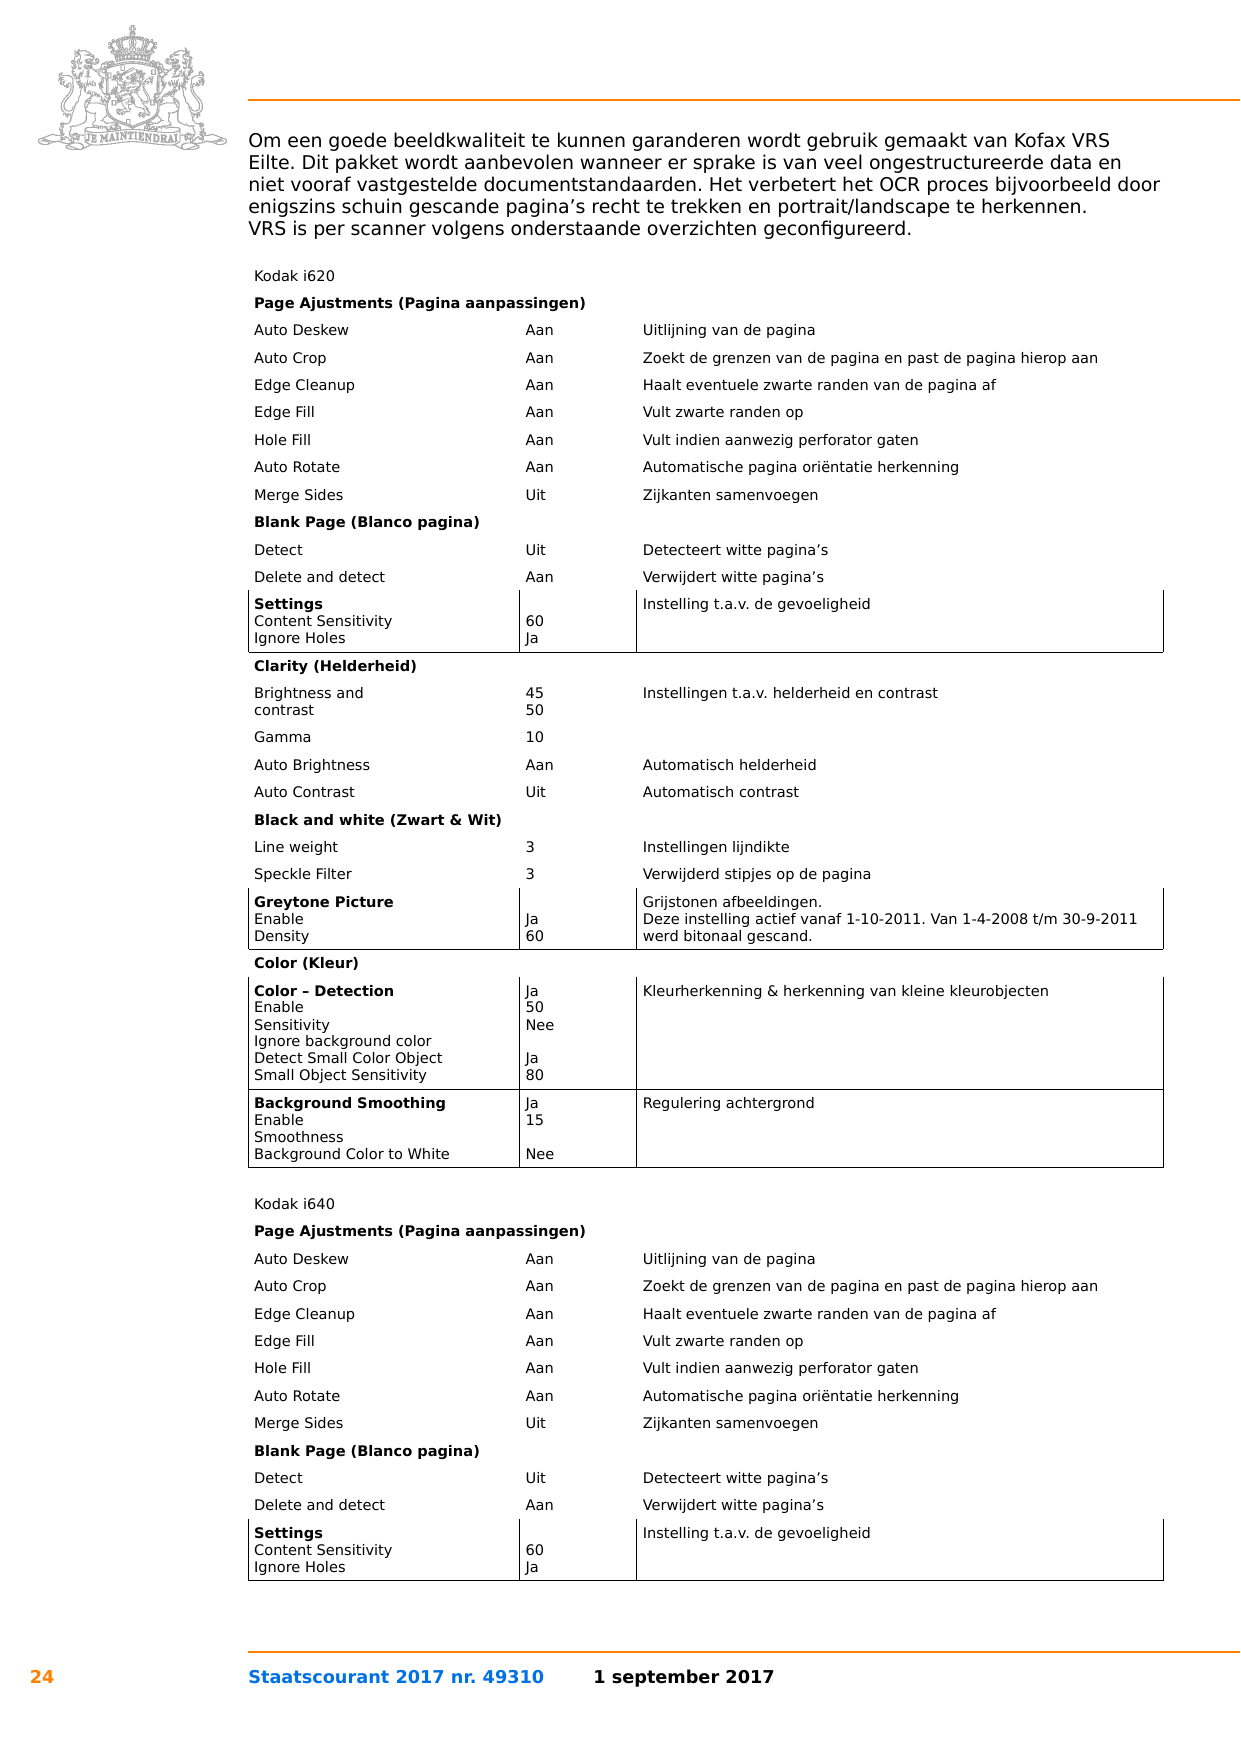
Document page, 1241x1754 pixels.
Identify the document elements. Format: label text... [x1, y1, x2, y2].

table_cell Settings [249, 1520, 519, 1542]
table_cell Settings [249, 591, 519, 613]
table_cell Aan [520, 752, 636, 778]
table_cell Ja 50 Nee [520, 978, 636, 1050]
table_cell Verwijdert witte pagina’s [637, 1493, 1163, 1519]
table_cell Verwijderd stipjes op de pagina [637, 862, 1163, 888]
table_cell [637, 1542, 1163, 1580]
table_cell Aan [520, 1246, 636, 1272]
table_cell Instellingen t.a.v. helderheid en contrast [637, 680, 1163, 751]
table_cell Delete and detect [249, 564, 519, 590]
table_cell Auto Rotate [249, 455, 519, 481]
table_cell Uitlijning van de pagina [637, 318, 1163, 344]
table_cell Aan [520, 455, 636, 481]
table_cell Vult zwarte randen op [637, 400, 1163, 426]
table_cell 10 [520, 725, 636, 751]
table_header Kodak i620 [249, 263, 1163, 289]
table_cell Ja 60 [520, 911, 636, 949]
table_cell Aan [520, 400, 636, 426]
table_cell Background Smoothing Enable Smoothness [249, 1090, 519, 1146]
table_cell 60 Ja [520, 1542, 636, 1580]
table_cell Automatische pagina oriëntatie herkenning [637, 1383, 1163, 1409]
table_cell 60 Ja [520, 613, 636, 652]
table_cell [520, 889, 636, 911]
table_cell Uitlijning van de pagina [637, 1246, 1163, 1272]
table_cell [637, 1050, 1163, 1089]
table_cell Vult zwarte randen op [637, 1328, 1163, 1354]
table_cell Auto Contrast [249, 779, 519, 806]
table_cell Page Ajustments (Pagina aanpassingen) [249, 1219, 1163, 1245]
table_cell 45 50 [520, 680, 636, 723]
table_cell Zijkanten samenvoegen [637, 482, 1163, 508]
table_cell Automatisch contrast [637, 779, 1163, 806]
table_cell 3 [520, 834, 636, 861]
text VRS is per scanner volgens onderstaande overzichten geconfigureerd. [248, 218, 1163, 240]
table_cell [637, 1146, 1163, 1167]
table_cell Uit [520, 779, 636, 806]
table_cell Aan [520, 1301, 636, 1327]
table_cell Line weight [249, 834, 519, 861]
table_cell Uit [520, 482, 636, 508]
table_cell Detect [249, 537, 519, 563]
table_cell Hole Fill [249, 1356, 519, 1382]
table_cell Zijkanten samenvoegen [637, 1410, 1163, 1437]
table_cell Aan [520, 318, 636, 344]
table_cell Delete and detect [249, 1493, 519, 1519]
table_cell Auto Brightness [249, 752, 519, 778]
table_cell Uit [520, 1410, 636, 1437]
table_cell Edge Fill [249, 400, 519, 426]
table_cell Detect [249, 1465, 519, 1492]
table_cell Automatische pagina oriëntatie herkenning [637, 455, 1163, 481]
table_cell Ja 15 [520, 1090, 636, 1146]
table_cell Uit [520, 1465, 636, 1492]
table_cell Color – Detection Enable Sensitivity Ignore background color [249, 978, 519, 1050]
table_cell Instellingen lijndikte [637, 834, 1163, 861]
table_cell Uit [520, 537, 636, 563]
table_cell Content Sensitivity Ignore Holes [249, 613, 519, 652]
table_cell Instelling t.a.v. de gevoeligheid [637, 591, 1163, 613]
table_cell Auto Deskew [249, 1246, 519, 1272]
table_cell Hole Fill [249, 427, 519, 453]
table_cell Zoekt de grenzen van de pagina en past de pagina hierop aan [637, 345, 1163, 371]
table_cell Aan [520, 1328, 636, 1354]
table_cell Auto Rotate [249, 1383, 519, 1409]
table_cell [520, 591, 636, 613]
text Om een goede beeldkwaliteit te kunnen garanderen wordt gebruik gemaakt van Kofax VRS Eilte. Dit pakket wordt aanbevolen wanneer er sprake is van veel ongestructureerde data en niet vooraf vastgestelde documentstandaarden. Het verbetert het OCR proces bijvoorbeeld door enigszins schuin gescande pagina’s recht te trekken en portrait/landscape te herkennen. [248, 130, 1163, 218]
table_cell Enable Density [249, 911, 519, 949]
table_cell Aan [520, 1493, 636, 1519]
table_cell Page Ajustments (Pagina aanpassingen) [249, 290, 1163, 316]
table_cell Vult indien aanwezig perforator gaten [637, 1356, 1163, 1382]
table_cell Kleurherkenning & herkenning van kleine kleurobjecten [637, 978, 1163, 1050]
table_cell Haalt eventuele zwarte randen van de pagina af [637, 1301, 1163, 1327]
table_cell Aan [520, 1356, 636, 1382]
table_cell Nee [520, 1146, 636, 1167]
table_cell 3 [520, 862, 636, 888]
table_cell Instelling t.a.v. de gevoeligheid [637, 1520, 1163, 1542]
table_cell Deze instelling actief vanaf 1-10-2011. Van 1-4-2008 t/m 30-9-2011 werd bitonaal gescand. [637, 911, 1163, 949]
table_cell Regulering achtergrond [637, 1090, 1163, 1146]
table_cell Merge Sides [249, 482, 519, 508]
table_cell Aan [520, 345, 636, 371]
table_cell Verwijdert witte pagina’s [637, 564, 1163, 590]
table_cell [520, 1520, 636, 1542]
table_cell Color (Kleur) [249, 950, 1163, 977]
table_cell Blank Page (Blanco pagina) [249, 509, 1163, 536]
table_cell Aan [520, 1274, 636, 1300]
table_cell Brightness and contrast [249, 680, 519, 723]
table_cell Auto Crop [249, 1274, 519, 1300]
table_cell Gamma [249, 725, 519, 751]
table_cell Edge Fill [249, 1328, 519, 1354]
table_cell Clarity (Helderheid) [249, 653, 1163, 679]
table_cell Detect Small Color Object Small Object Sensitivity [249, 1050, 519, 1089]
table_cell Grijstonen afbeeldingen. [637, 889, 1163, 911]
table_cell Blank Page (Blanco pagina) [249, 1438, 1163, 1464]
table_cell Ja 80 [520, 1050, 636, 1089]
table_cell Aan [520, 372, 636, 399]
table_cell Aan [520, 564, 636, 590]
table_cell Edge Cleanup [249, 1301, 519, 1327]
table_cell Haalt eventuele zwarte randen van de pagina af [637, 372, 1163, 399]
table_cell Speckle Filter [249, 862, 519, 888]
table_cell Auto Crop [249, 345, 519, 371]
table_cell Auto Deskew [249, 318, 519, 344]
table_header Kodak i640 [249, 1191, 1163, 1218]
table_cell Black and white (Zwart & Wit) [249, 807, 1163, 833]
table_cell Edge Cleanup [249, 372, 519, 399]
table_cell Aan [520, 1383, 636, 1409]
table_cell Automatisch helderheid [637, 752, 1163, 778]
table_cell Background Color to White [249, 1146, 519, 1167]
table_cell Aan [520, 427, 636, 453]
table_cell [637, 613, 1163, 652]
picture [38, 25, 227, 150]
table_cell Greytone Picture [249, 889, 519, 911]
table_cell Merge Sides [249, 1410, 519, 1437]
table_cell Content Sensitivity Ignore Holes [249, 1542, 519, 1580]
table_cell Zoekt de grenzen van de pagina en past de pagina hierop aan [637, 1274, 1163, 1300]
table_cell Detecteert witte pagina’s [637, 1465, 1163, 1492]
table_cell Vult indien aanwezig perforator gaten [637, 427, 1163, 453]
table_cell Detecteert witte pagina’s [637, 537, 1163, 563]
